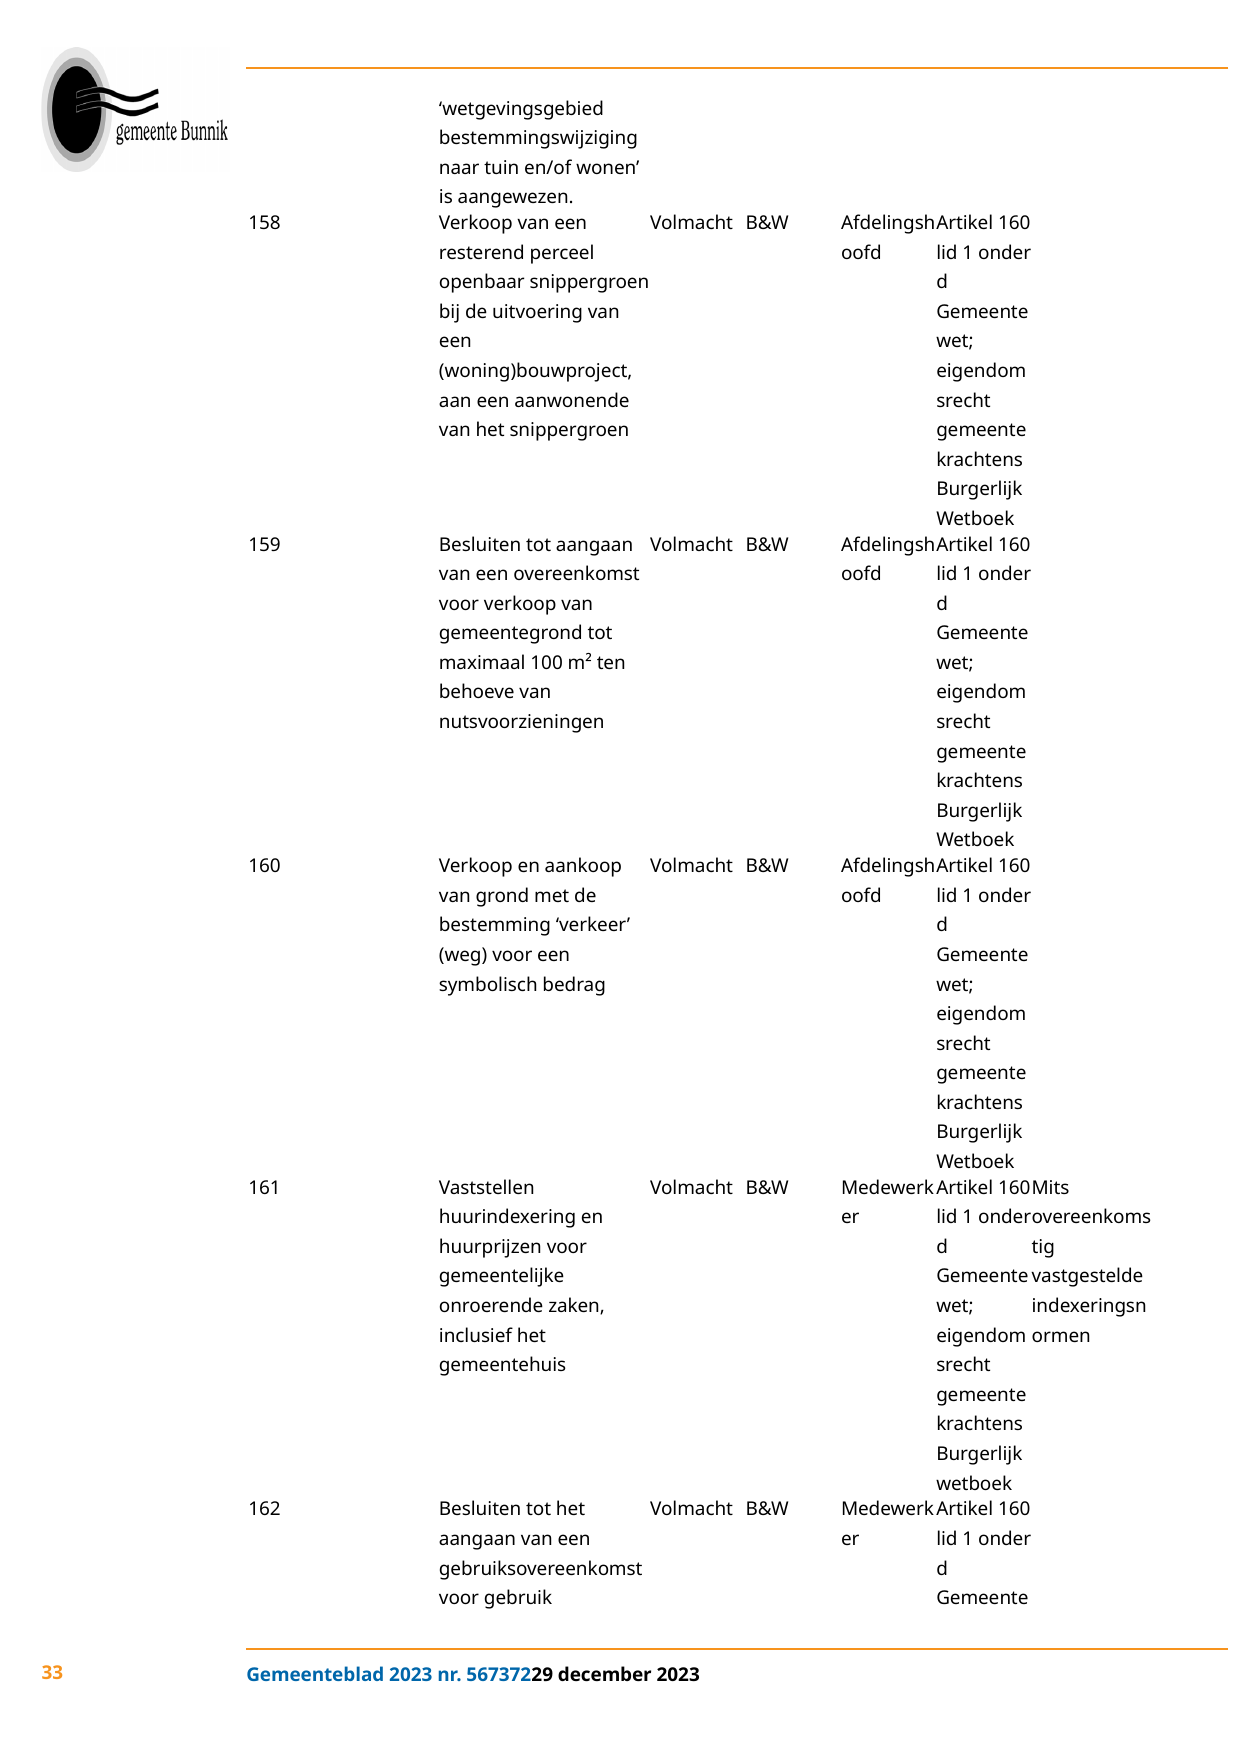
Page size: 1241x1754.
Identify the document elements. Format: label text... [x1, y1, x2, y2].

table_cell Artikel 160 lid 1 onder d Gemeentewet; eigendomsrecht gemeente krachtens Burgerlijk Wetboek [936, 209, 1031, 531]
table_cell Medewerker [841, 1174, 936, 1496]
table_cell B&W [745, 531, 841, 852]
table_cell [936, 95, 1031, 209]
table_cell Besluiten tot het aangaan van een gebruiksovereenkomst voor gebruik [439, 1496, 650, 1610]
table_cell B&W [745, 209, 841, 531]
table_cell Volmacht [650, 531, 745, 852]
table_cell Artikel 160 lid 1 onder d Gemeentewet; eigendomsrecht gemeente krachtens Burgerlijk Wetboek [936, 531, 1031, 852]
table_cell Vaststellen huurindexering en huurprijzen voor gemeentelijke onroerende zaken, inclusief het gemeentehuis [439, 1174, 650, 1496]
table_cell Besluiten tot aangaan van een overeenkomst voor verkoop van gemeentegrond tot maximaal 100 m² ten behoeve van nutsvoorzieningen [439, 531, 650, 852]
table_cell 162 [248, 1496, 439, 1610]
table_cell [1031, 531, 1152, 852]
table_cell Verkoop en aankoop van grond met de bestemming ‘verkeer’ (weg) voor een symbolisch bedrag [439, 853, 650, 1174]
table_cell Volmacht [650, 1496, 745, 1610]
table_cell [248, 95, 439, 209]
table_cell [745, 95, 841, 209]
table_cell [1031, 1496, 1152, 1610]
table_cell [650, 95, 745, 209]
table_cell Medewerker [841, 1496, 936, 1610]
table_cell Artikel 160 lid 1 onder d Gemeente [936, 1496, 1031, 1610]
picture [41, 47, 231, 172]
table_cell ‘wetgevingsgebied bestemmingswijziging naar tuin en/of wonen’ is aangewezen. [439, 95, 650, 209]
table_cell Verkoop van een resterend perceel openbaar snippergroen bij de uitvoering van een (woning)bouwproject, aan een aanwonende van het snippergroen [439, 209, 650, 531]
table_cell 160 [248, 853, 439, 1174]
table_cell Afdelingshoofd [841, 209, 936, 531]
table_cell Volmacht [650, 1174, 745, 1496]
table_cell Artikel 160 lid 1 onder d Gemeentewet; eigendomsrecht gemeente krachtens Burgerlijk Wetboek [936, 853, 1031, 1174]
table_cell Afdelingshoofd [841, 531, 936, 852]
table_cell [1031, 853, 1152, 1174]
table_cell [1031, 209, 1152, 531]
table_cell 161 [248, 1174, 439, 1496]
table_cell Mits overeenkomstig vastgestelde indexeringsnormen [1031, 1174, 1152, 1496]
table_cell 158 [248, 209, 439, 531]
table_cell B&W [745, 853, 841, 1174]
table_cell [1031, 95, 1152, 209]
table_cell B&W [745, 1496, 841, 1610]
table_cell Afdelingshoofd [841, 853, 936, 1174]
table_cell [841, 95, 936, 209]
table_cell B&W [745, 1174, 841, 1496]
table_cell 159 [248, 531, 439, 852]
table_cell Volmacht [650, 209, 745, 531]
table_cell Volmacht [650, 853, 745, 1174]
table_cell Artikel 160 lid 1 onder d Gemeentewet; eigendomsrecht gemeente krachtens Burgerlijk wetboek [936, 1174, 1031, 1496]
